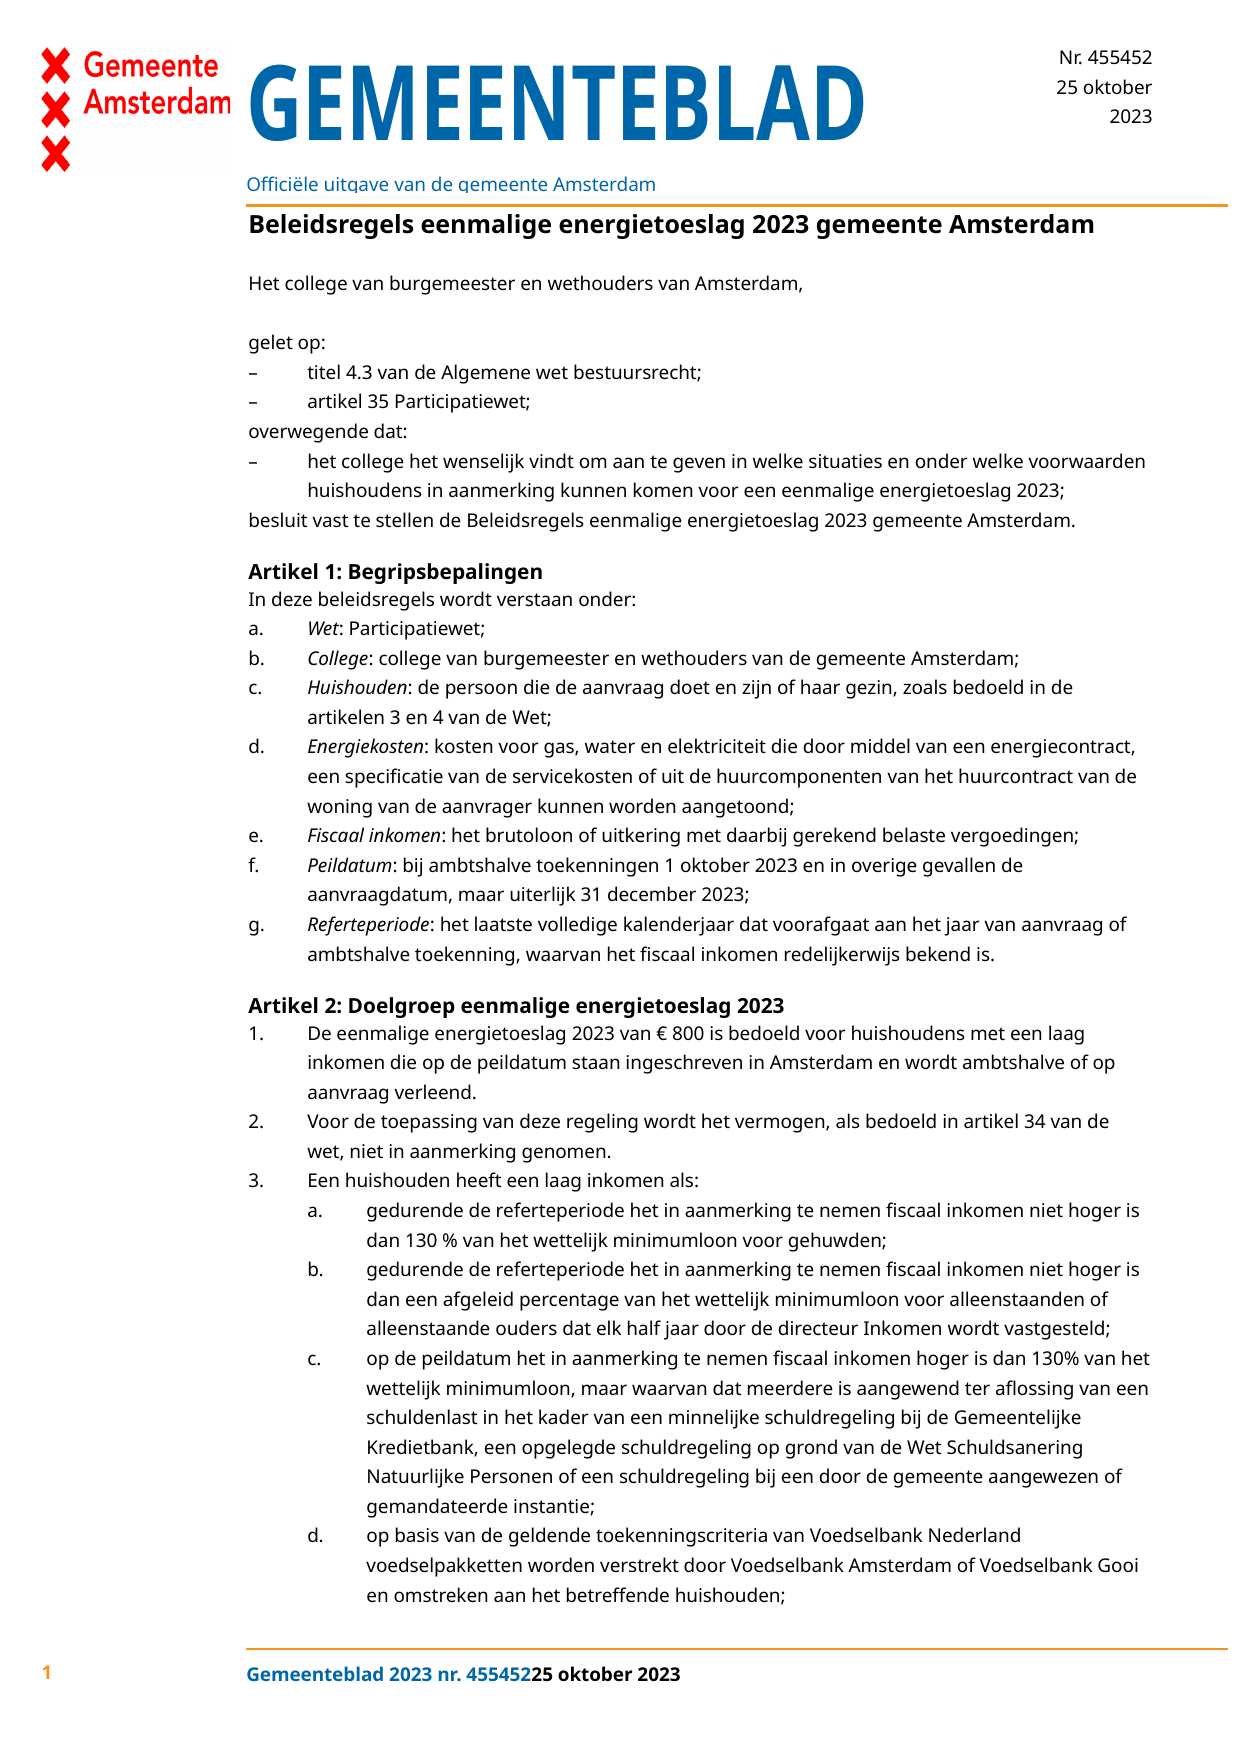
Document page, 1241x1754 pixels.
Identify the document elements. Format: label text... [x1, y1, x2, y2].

text In deze beleidsregels wordt verstaan onder: [248, 586, 1152, 612]
text gelet op: [248, 329, 1152, 355]
list artikel 35 Participatiewet; [248, 389, 1152, 414]
list titel 4.3 van de Algemene wet bestuursrecht; [248, 359, 1152, 385]
list Huishouden: de persoon die de aanvraag doet en zijn of haar gezin, zoals bedoeld in de artikelen 3 en 4 van de Wet; [248, 674, 1152, 730]
list op de peildatum het in aanmerking te nemen fiscaal inkomen hoger is dan 130% van het wettelijk minimumloon, maar waarvan dat meerdere is aangewend ter aflossing van een schuldenlast in het kader van een minnelijke schuldregeling bij de Gemeentelijke Kredietbank, een opgelegde schuldregeling op grond van de Wet Schuldsanering Natuurlijke Personen of een schuldregeling bij een door de gemeente aangewezen of gemandateerde instantie; [307, 1345, 1152, 1519]
text Het college van burgemeester en wethouders van Amsterdam, [248, 270, 1152, 296]
list gedurende de referteperiode het in aanmerking te nemen fiscaal inkomen niet hoger is dan een afgeleid percentage van het wettelijk minimumloon voor alleenstaanden of alleenstaande ouders dat elk half jaar door de directeur Inkomen wordt vastgesteld; [307, 1256, 1152, 1341]
list Fiscaal inkomen: het brutoloon of uitkering met daarbij gerekend belaste vergoedingen; [248, 822, 1152, 848]
list Wet: Participatiewet; [248, 615, 1152, 641]
text overwegende dat: [248, 418, 1152, 444]
text Artikel 1: Begripsbepalingen [248, 557, 1152, 586]
list Referteperiode: het laatste volledige kalenderjaar dat voorafgaat aan het jaar van aanvraag of ambtshalve toekenning, waarvan het fiscaal inkomen redelijkerwijs bekend is. [248, 911, 1152, 967]
list op basis van de geldende toekenningscriteria van Voedselbank Nederland voedselpakketten worden verstrekt door Voedselbank Amsterdam of Voedselbank Gooi en omstreken aan het betreffende huishouden; [307, 1523, 1152, 1607]
list Voor de toepassing van deze regeling wordt het vermogen, als bedoeld in artikel 34 van de wet, niet in aanmerking genomen. [248, 1108, 1152, 1164]
list Een huishouden heeft een laag inkomen als: [248, 1168, 1152, 1193]
list De eenmalige energietoeslag 2023 van € 800 is bedoeld voor huishoudens met een laag inkomen die op de peildatum staan ingeschreven in Amsterdam en wordt ambtshalve of op aanvraag verleend. [248, 1020, 1152, 1104]
list het college het wenselijk vindt om aan te geven in welke situaties en onder welke voorwaarden huishoudens in aanmerking kunnen komen voor een eenmalige energietoeslag 2023; [248, 448, 1152, 503]
list Energiekosten: kosten voor gas, water en elektriciteit die door middel van een energiecontract, een specificatie van de servicekosten of uit de huurcomponenten van het huurcontract van de woning van de aanvrager kunnen worden aangetoond; [248, 734, 1152, 819]
text besluit vast te stellen de Beleidsregels eenmalige energietoeslag 2023 gemeente Amsterdam. [248, 507, 1152, 533]
text Beleidsregels eenmalige energietoeslag 2023 gemeente Amsterdam [248, 207, 1152, 241]
list College: college van burgemeester en wethouders van de gemeente Amsterdam; [248, 645, 1152, 671]
text Artikel 2: Doelgroep eenmalige energietoeslag 2023 [248, 991, 1152, 1020]
picture [41, 47, 231, 172]
list gedurende de referteperiode het in aanmerking te nemen fiscaal inkomen niet hoger is dan 130 % van het wettelijk minimumloon voor gehuwden; [307, 1197, 1152, 1252]
list Peildatum: bij ambtshalve toekenningen 1 oktober 2023 en in overige gevallen de aanvraagdatum, maar uiterlijk 31 december 2023; [248, 852, 1152, 907]
